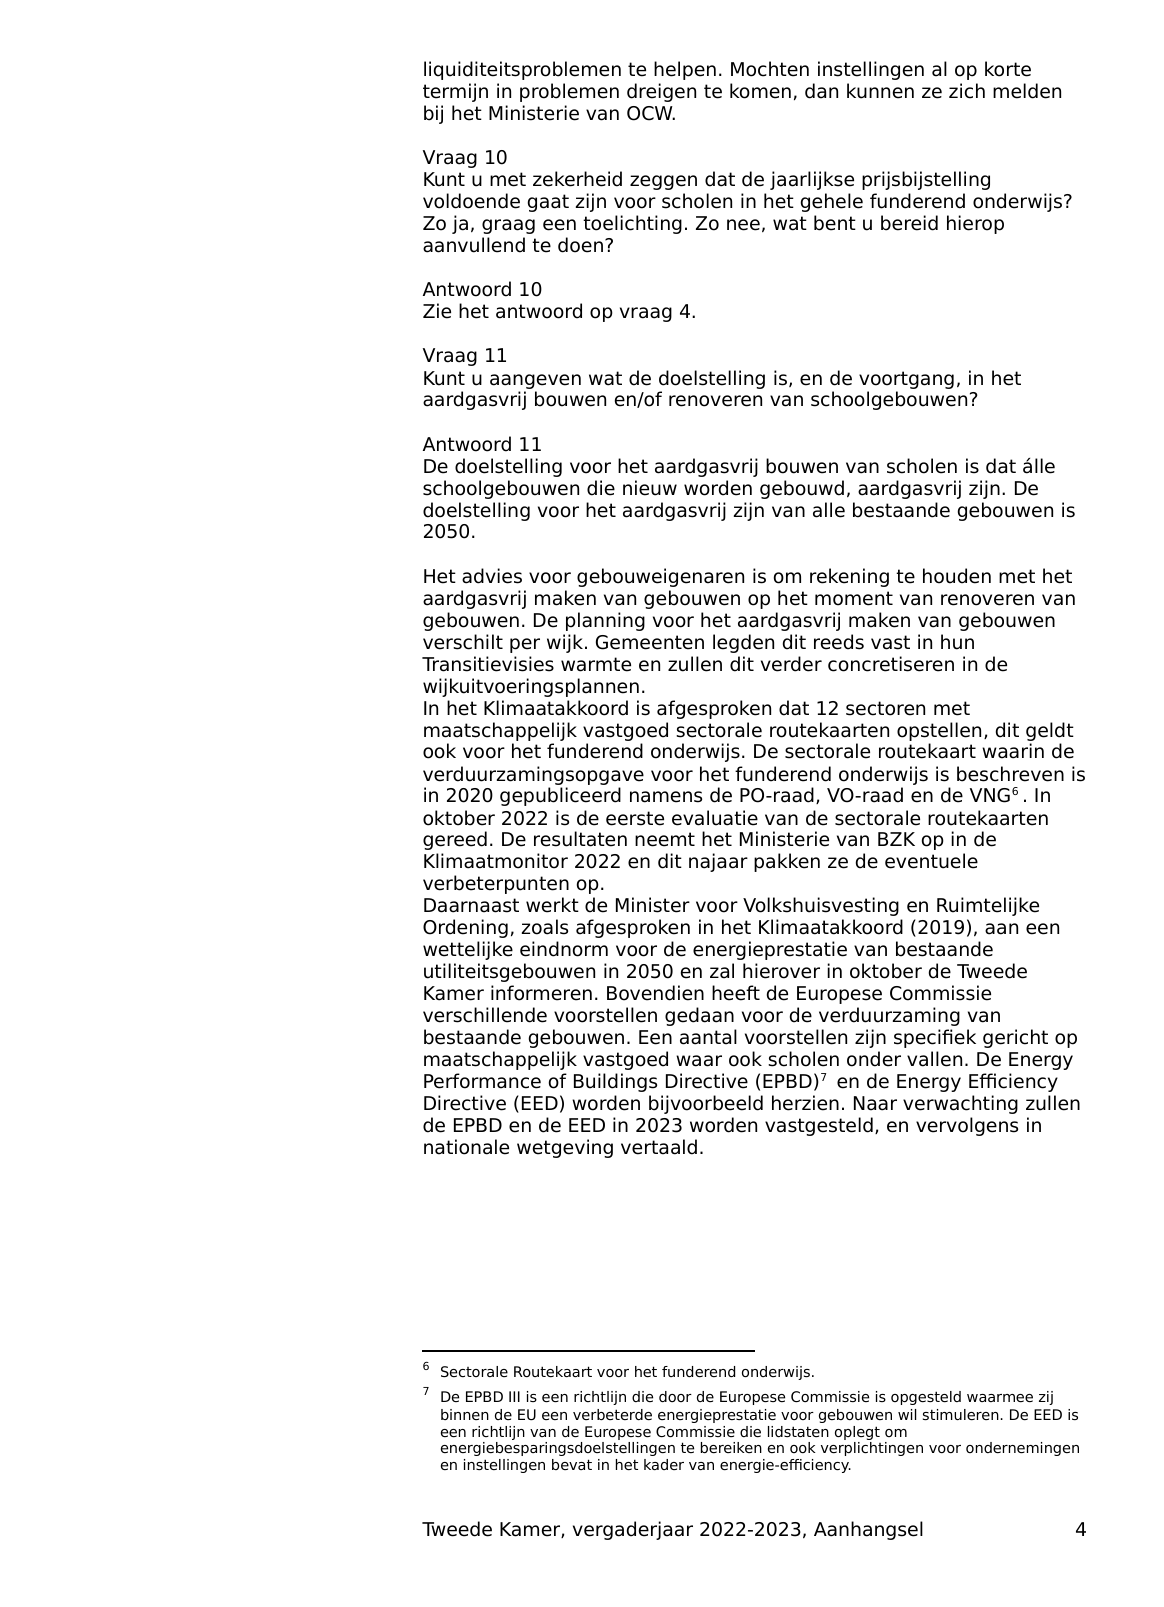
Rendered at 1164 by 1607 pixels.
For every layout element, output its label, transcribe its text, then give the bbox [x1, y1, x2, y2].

text Kunt u aangeven wat de doelstelling is, en de voortgang, in het aardgasvrij bouwen en/of renoveren van schoolgebouwen? [422, 367, 1087, 411]
text Antwoord 10 [422, 279, 1087, 301]
text Het advies voor gebouweigenaren is om rekening te houden met het aardgasvrij maken van gebouwen op het moment van renoveren van gebouwen. De planning voor het aardgasvrij maken van gebouwen verschilt per wijk. Gemeenten legden dit reeds vast in hun Transitievisies warmte en zullen dit verder concretiseren in de wijkuitvoeringsplannen. [422, 566, 1087, 697]
text Zie het antwoord op vraag 4. [422, 301, 1087, 323]
text In het Klimaatakkoord is afgesproken dat 12 sectoren met maatschappelijk vastgoed sectorale routekaarten opstellen, dit geldt ook voor het funderend onderwijs. De sectorale routekaart waarin de verduurzamingsopgave voor het funderend onderwijs is beschreven is in 2020 gepubliceerd namens de PO-raad, VO-raad en de VNG. In oktober 2022 is de eerste evaluatie van de sectorale routekaarten gereed. De resultaten neemt het Ministerie van BZK op in de Klimaatmonitor 2022 en dit najaar pakken ze de eventuele verbeterpunten op. [422, 697, 1087, 895]
text Antwoord 11 [422, 433, 1087, 456]
text Kunt u met zekerheid zeggen dat de jaarlijkse prijsbijstelling voldoende gaat zijn voor scholen in het gehele funderend onderwijs? Zo ja, graag een toelichting. Zo nee, wat bent u bereid hierop aanvullend te doen? [422, 169, 1087, 257]
text liquiditeitsproblemen te helpen. Mochten instellingen al op korte termijn in problemen dreigen te komen, dan kunnen ze zich melden bij het Ministerie van OCW. [422, 59, 1087, 125]
text Daarnaast werkt de Minister voor Volkshuisvesting en Ruimtelijke Ordening, zoals afgesproken in het Klimaatakkoord (2019), aan een wettelijke eindnorm voor de energieprestatie van bestaande utiliteitsgebouwen in 2050 en zal hierover in oktober de Tweede Kamer informeren. Bovendien heeft de Europese Commissie verschillende voorstellen gedaan voor de verduurzaming van bestaande gebouwen. Een aantal voorstellen zijn specifiek gericht op maatschappelijk vastgoed waar ook scholen onder vallen. De Energy Performance of Buildings Directive (EPBD) en de Energy Efficiency Directive (EED) worden bijvoorbeeld herzien. Naar verwachting zullen de EPBD en de EED in 2023 worden vastgesteld, en vervolgens in nationale wetgeving vertaald. [422, 895, 1087, 1159]
text De EPBD III is een richtlijn die door de Europese Commissie is opgesteld waarmee zij binnen de EU een verbeterde energieprestatie voor gebouwen wil stimuleren. De EED is een richtlijn van de Europese Commissie die lidstaten oplegt om energiebesparingsdoelstellingen te bereiken en ook verplichtingen voor ondernemingen en instellingen bevat in het kader van energie-efficiency. [422, 1385, 1087, 1474]
text De doelstelling voor het aardgasvrij bouwen van scholen is dat álle schoolgebouwen die nieuw worden gebouwd, aardgasvrij zijn. De doelstelling voor het aardgasvrij zijn van alle bestaande gebouwen is 2050. [422, 456, 1087, 543]
text Sectorale Routekaart voor het funderend onderwijs. [422, 1360, 1087, 1382]
text Vraag 10 [422, 147, 1087, 169]
text Vraag 11 [422, 345, 1087, 367]
